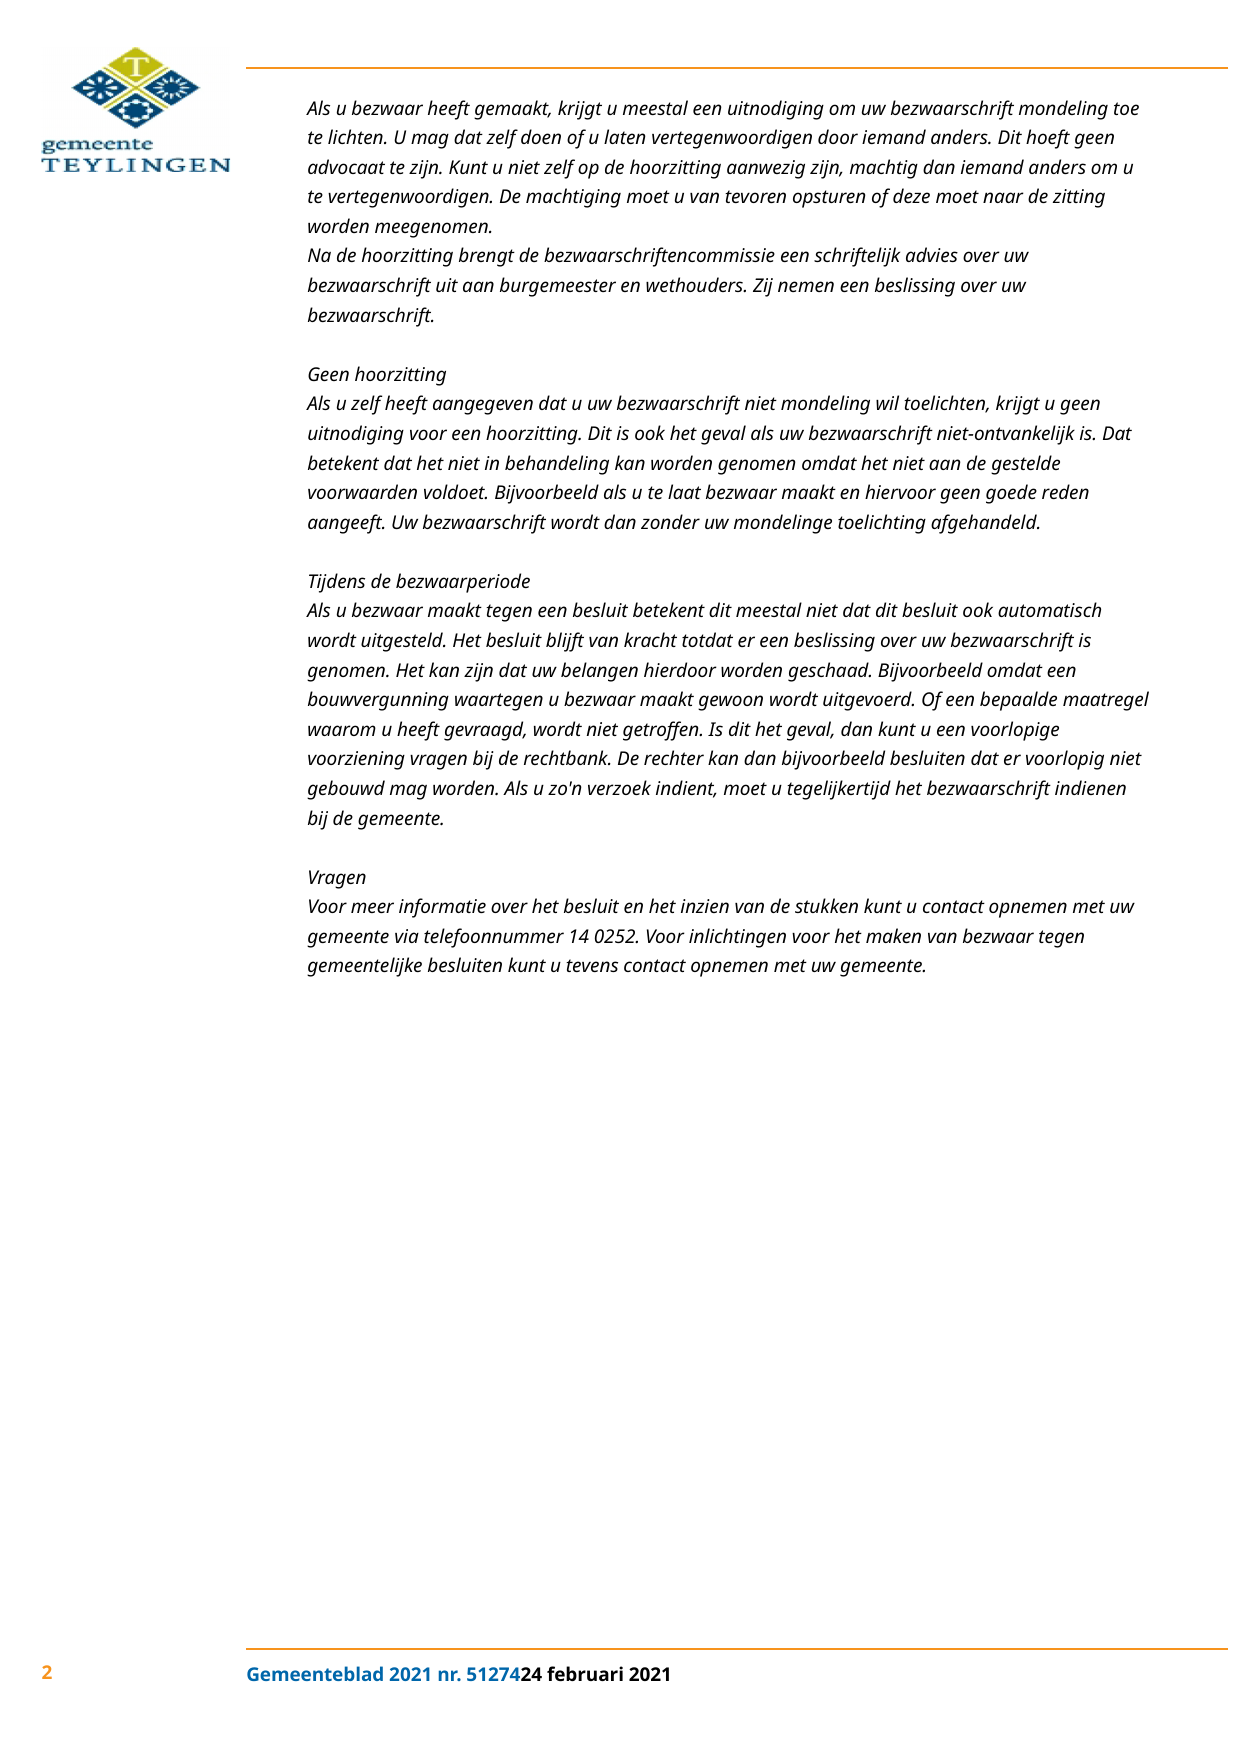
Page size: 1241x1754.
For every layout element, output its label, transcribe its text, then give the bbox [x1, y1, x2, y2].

list Geen hoorzitting [248, 361, 1152, 387]
list Als u zelf heeft aangegeven dat u uw bezwaarschrift niet mondeling wil toelichten, krijgt u geen uitnodiging voor een hoorzitting. Dit is ook het geval als uw bezwaarschrift niet-ontvankelijk is. Dat betekent dat het niet in behandeling kan worden genomen omdat het niet aan de gestelde voorwaarden voldoet. Bijvoorbeeld als u te laat bezwaar maakt en hiervoor geen goede reden aangeeft. Uw bezwaarschrift wordt dan zonder uw mondelinge toelichting afgehandeld. [248, 391, 1152, 535]
list Tijdens de bezwaarperiode [248, 568, 1152, 594]
list Als u bezwaar maakt tegen een besluit betekent dit meestal niet dat dit besluit ook automatisch wordt uitgesteld. Het besluit blijft van kracht totdat er een beslissing over uw bezwaarschrift is genomen. Het kan zijn dat uw belangen hierdoor worden geschaad. Bijvoorbeeld omdat een bouwvergunning waartegen u bezwaar maakt gewoon wordt uitgevoerd. Of een bepaalde maatregel waarom u heeft gevraagd, wordt niet getroffen. Is dit het geval, dan kunt u een voorlopige voorziening vragen bij de rechtbank. De rechter kan dan bijvoorbeeld besluiten dat er voorlopig niet gebouwd mag worden. Als u zo'n verzoek indient, moet u tegelijkertijd het bezwaarschrift indienen bij de gemeente. [248, 598, 1152, 831]
list Voor meer informatie over het besluit en het inzien van de stukken kunt u contact opnemen met uw gemeente via telefoonnummer 14 0252. Voor inlichtingen voor het maken van bezwaar tegen gemeentelijke besluiten kunt u tevens contact opnemen met uw gemeente. [248, 893, 1152, 978]
list Als u bezwaar heeft gemaakt, krijgt u meestal een uitnodiging om uw bezwaarschrift mondeling toe te lichten. U mag dat zelf doen of u laten vertegenwoordigen door iemand anders. Dit hoeft geen advocaat te zijn. Kunt u niet zelf op de hoorzitting aanwezig zijn, machtig dan iemand anders om u te vertegenwoordigen. De machtiging moet u van tevoren opsturen of deze moet naar de zitting worden meegenomen. [248, 95, 1152, 239]
picture [41, 47, 231, 172]
list Na de hoorzitting brengt de bezwaarschriftencommissie een schriftelijk advies over uw bezwaarschrift uit aan burgemeester en wethouders. Zij nemen een beslissing over uw bezwaarschrift. [248, 243, 1152, 328]
list Vragen [248, 864, 1152, 890]
